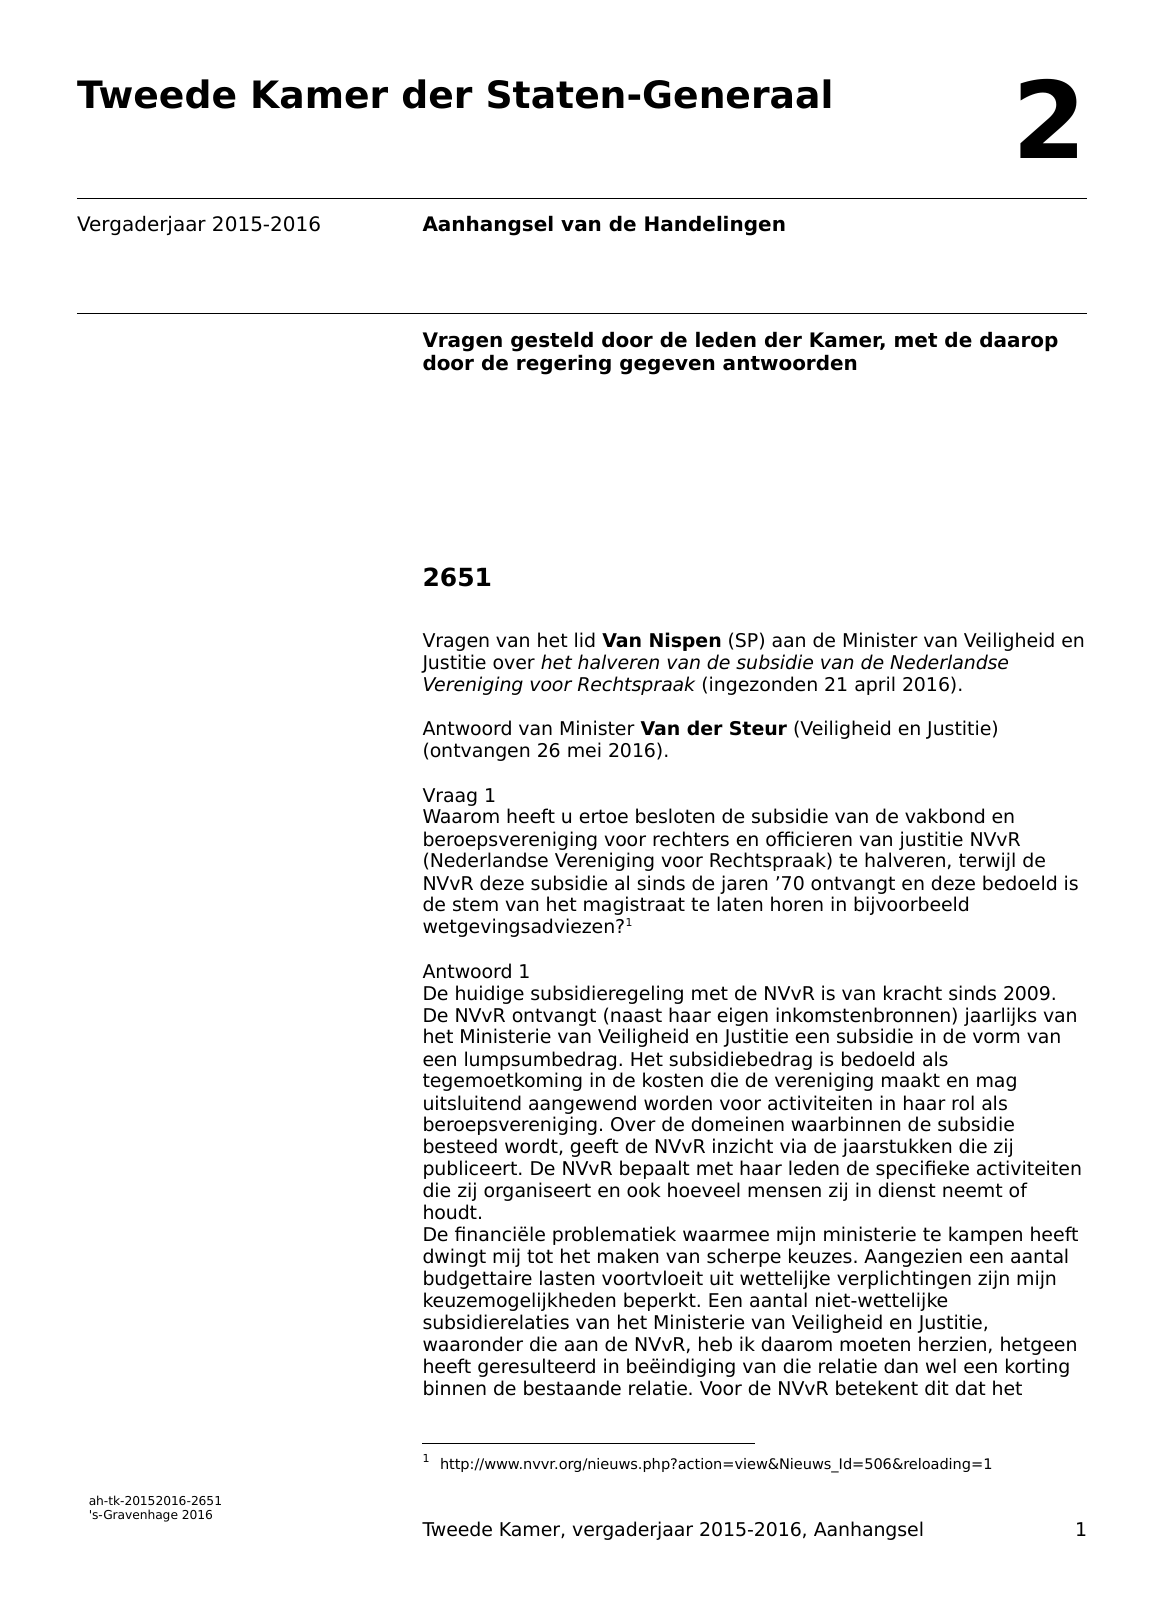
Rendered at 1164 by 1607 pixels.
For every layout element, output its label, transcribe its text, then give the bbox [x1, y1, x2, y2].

text 2651 [422, 563, 1087, 592]
text Antwoord 1 [422, 961, 1087, 982]
text De huidige subsidieregeling met de NVvR is van kracht sinds 2009. De NVvR ontvangt (naast haar eigen inkomstenbronnen) jaarlijks van het Ministerie van Veiligheid en Justitie een subsidie in de vorm van een lumpsumbedrag. Het subsidiebedrag is bedoeld als tegemoetkoming in de kosten die de vereniging maakt en mag uitsluitend aangewend worden voor activiteiten in haar rol als beroepsvereniging. Over de domeinen waarbinnen de subsidie besteed wordt, geeft de NVvR inzicht via de jaarstukken die zij publiceert. De NVvR bepaalt met haar leden de specifieke activiteiten die zij organiseert en ook hoeveel mensen zij in dienst neemt of houdt. [422, 982, 1087, 1224]
table_cell Aanhangsel van de Handelingen [422, 199, 1087, 313]
text Antwoord van Minister Van der Steur (Veiligheid en Justitie) (ontvangen 26 mei 2016). [422, 718, 1087, 762]
table_cell Vragen gesteld door de leden der Kamer, met de daarop door de regering gegeven antwoorden [422, 314, 1087, 375]
text Waarom heeft u ertoe besloten de subsidie van de vakbond en beroepsvereniging voor rechters en officieren van justitie NVvR (Nederlandse Vereniging voor Rechtspraak) te halveren, terwijl de NVvR deze subsidie al sinds de jaren ’70 ontvangt en deze bedoeld is de stem van het magistraat te laten horen in bijvoorbeeld wetgevingsadviezen? [422, 806, 1087, 938]
text Vraag 1 [422, 784, 1087, 806]
text 's-Gravenhage 2016 [88, 1508, 323, 1522]
text Vragen van het lid Van Nispen (SP) aan de Minister van Veiligheid en Justitie over het halveren van de subsidie van de Nederlandse Vereniging voor Rechtspraak (ingezonden 21 april 2016). [422, 630, 1087, 696]
text http://www.nvvr.org/nieuws.php?action=view&Nieuws_Id=506&reloading=1 [422, 1452, 1087, 1474]
table_header Tweede Kamer der Staten-Generaal [77, 59, 886, 198]
text ah-tk-20152016-2651 [88, 1494, 323, 1508]
table_cell [77, 314, 422, 375]
text De financiële problematiek waarmee mijn ministerie te kampen heeft dwingt mij tot het maken van scherpe keuzes. Aangezien een aantal budgettaire lasten voortvloeit uit wettelijke verplichtingen zijn mijn keuzemogelijkheden beperkt. Een aantal niet-wettelijke subsidierelaties van het Ministerie van Veiligheid en Justitie, waaronder die aan de NVvR, heb ik daarom moeten herzien, hetgeen heeft geresulteerd in beëindiging van die relatie dan wel een korting binnen de bestaande relatie. Voor de NVvR betekent dit dat het [422, 1224, 1087, 1400]
table_header 2 [886, 59, 1087, 198]
table_cell Vergaderjaar 2015-2016 [77, 199, 422, 313]
